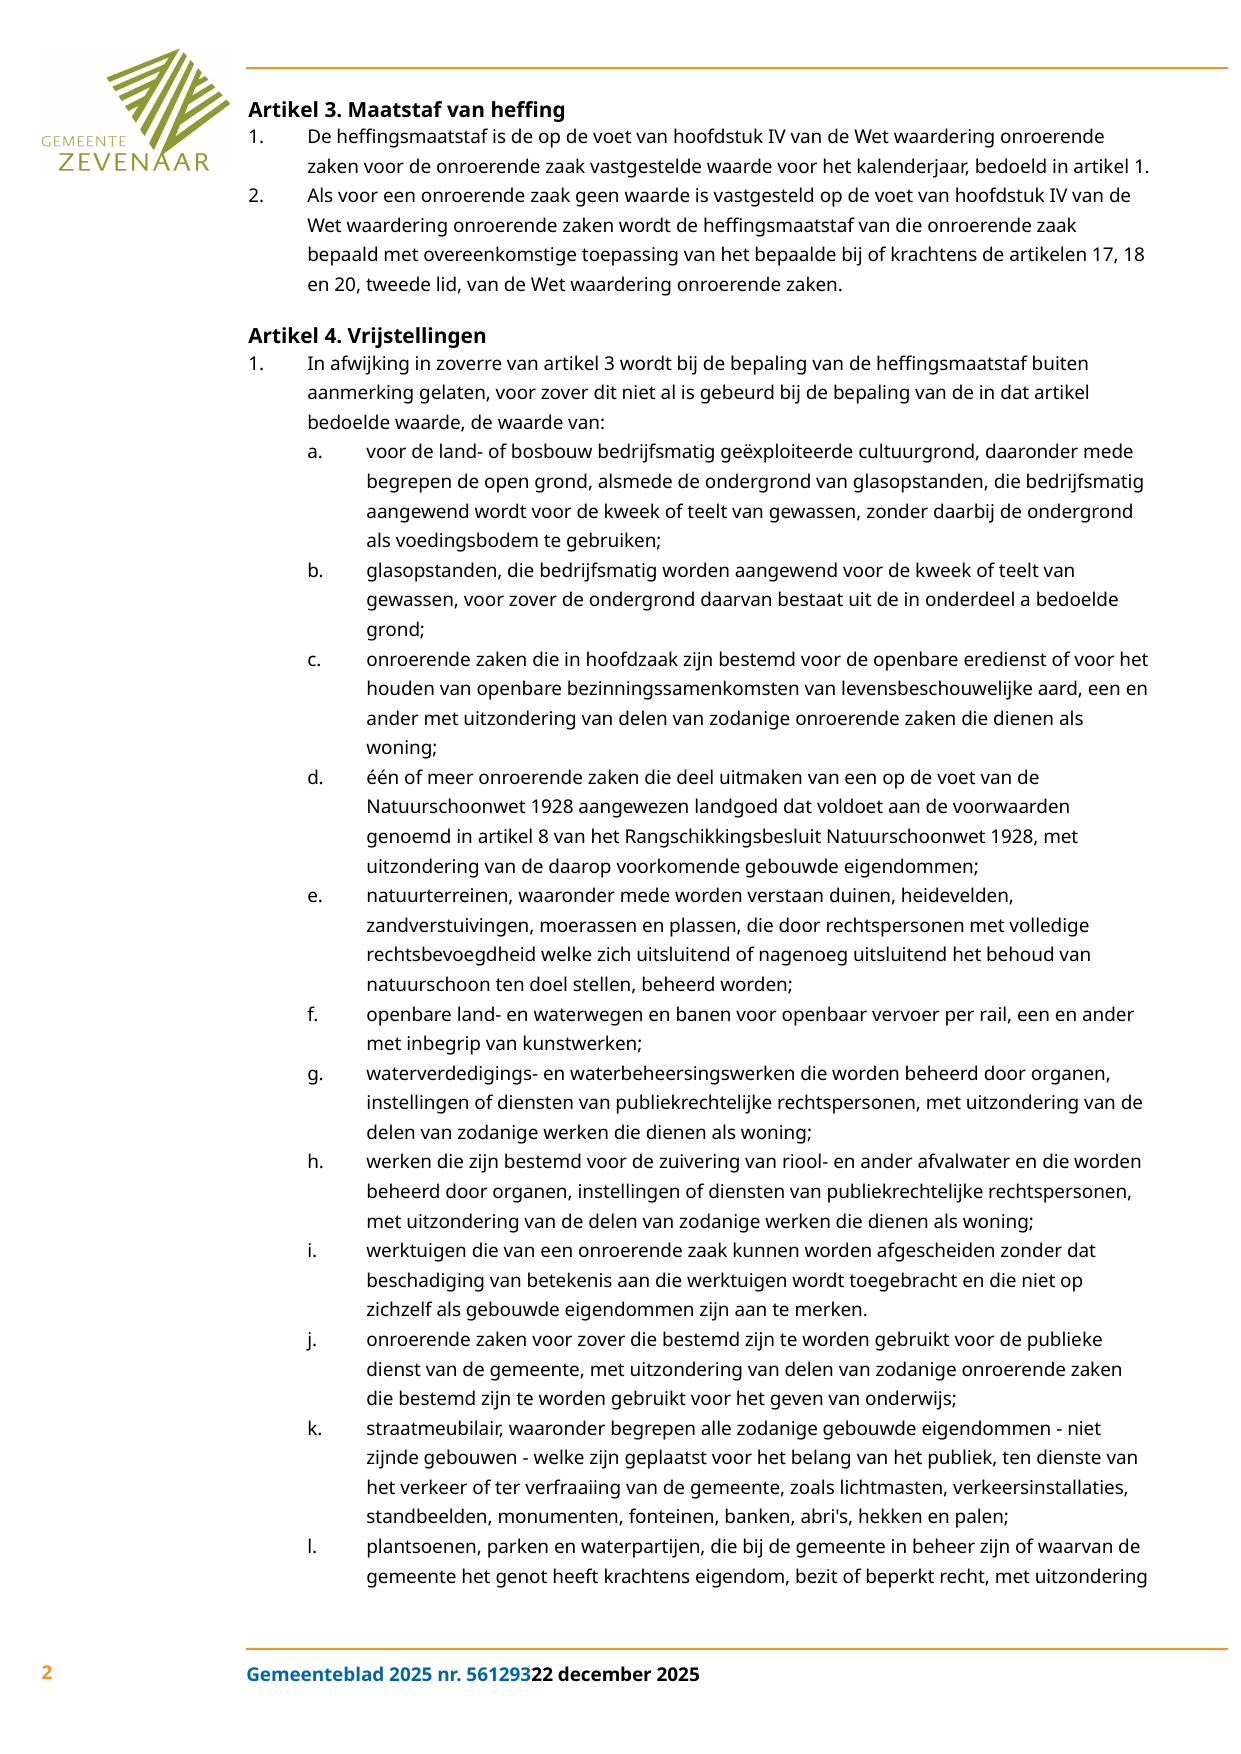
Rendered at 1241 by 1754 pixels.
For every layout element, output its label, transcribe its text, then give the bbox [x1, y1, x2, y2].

list glasopstanden, die bedrijfsmatig worden aangewend voor de kweek of teelt van gewassen, voor zover de ondergrond daarvan bestaat uit de in onderdeel a bedoelde grond; [307, 557, 1152, 642]
list natuurterreinen, waaronder mede worden verstaan duinen, heidevelden, zandverstuivingen, moerassen en plassen, die door rechtspersonen met volledige rechtsbevoegdheid welke zich uitsluitend of nagenoeg uitsluitend het behoud van natuurschoon ten doel stellen, beheerd worden; [307, 882, 1152, 997]
picture [41, 47, 231, 172]
list onroerende zaken die in hoofdzaak zijn bestemd voor de openbare eredienst of voor het houden van openbare bezinningssamenkomsten van levensbeschouwelijke aard, een en ander met uitzondering van delen van zodanige onroerende zaken die dienen als woning; [307, 646, 1152, 760]
list De heffingsmaatstaf is de op de voet van hoofdstuk IV van de Wet waardering onroerende zaken voor de onroerende zaak vastgestelde waarde voor het kalenderjaar, bedoeld in artikel 1. [248, 123, 1152, 178]
list In afwijking in zoverre van artikel 3 wordt bij de bepaling van de heffingsmaatstaf buiten aanmerking gelaten, voor zover dit niet al is gebeurd bij de bepaling van de in dat artikel bedoelde waarde, de waarde van: [248, 350, 1152, 435]
list openbare land- en waterwegen en banen voor openbaar vervoer per rail, een en ander met inbegrip van kunstwerken; [307, 1001, 1152, 1056]
list straatmeubilair, waaronder begrepen alle zodanige gebouwde eigendommen - niet zijnde gebouwen - welke zijn geplaatst voor het belang van het publiek, ten dienste van het verkeer of ter verfraaiing van de gemeente, zoals lichtmasten, verkeersinstallaties, standbeelden, monumenten, fonteinen, banken, abri's, hekken en palen; [307, 1415, 1152, 1529]
list onroerende zaken voor zover die bestemd zijn te worden gebruikt voor de publieke dienst van de gemeente, met uitzondering van delen van zodanige onroerende zaken die bestemd zijn te worden gebruikt voor het geven van onderwijs; [307, 1326, 1152, 1411]
list één of meer onroerende zaken die deel uitmaken van een op de voet van de Natuurschoonwet 1928 aangewezen landgoed dat voldoet aan de voorwaarden genoemd in artikel 8 van het Rangschikkingsbesluit Natuurschoonwet 1928, met uitzondering van de daarop voorkomende gebouwde eigendommen; [307, 764, 1152, 879]
text Artikel 3. Maatstaf van heffing [248, 95, 1152, 123]
text Artikel 4. Vrijstellingen [248, 322, 1152, 350]
list Als voor een onroerende zaak geen waarde is vastgesteld op de voet van hoofdstuk IV van de Wet waardering onroerende zaken wordt de heffingsmaatstaf van die onroerende zaak bepaald met overeenkomstige toepassing van het bepaalde bij of krachtens de artikelen 17, 18 en 20, tweede lid, van de Wet waardering onroerende zaken. [248, 182, 1152, 297]
list voor de land- of bosbouw bedrijfsmatig geëxploiteerde cultuurgrond, daaronder mede begrepen de open grond, alsmede de ondergrond van glasopstanden, die bedrijfsmatig aangewend wordt voor de kweek of teelt van gewassen, zonder daarbij de ondergrond als voedingsbodem te gebruiken; [307, 439, 1152, 553]
list werktuigen die van een onroerende zaak kunnen worden afgescheiden zonder dat beschadiging van betekenis aan die werktuigen wordt toegebracht en die niet op zichzelf als gebouwde eigendommen zijn aan te merken. [307, 1237, 1152, 1322]
list plantsoenen, parken en waterpartijen, die bij de gemeente in beheer zijn of waarvan de gemeente het genot heeft krachtens eigendom, bezit of beperkt recht, met uitzondering [307, 1533, 1152, 1589]
list waterverdedigings- en waterbeheersingswerken die worden beheerd door organen, instellingen of diensten van publiekrechtelijke rechtspersonen, met uitzondering van de delen van zodanige werken die dienen als woning; [307, 1060, 1152, 1145]
list werken die zijn bestemd voor de zuivering van riool- en ander afvalwater en die worden beheerd door organen, instellingen of diensten van publiekrechtelijke rechtspersonen, met uitzondering van de delen van zodanige werken die dienen als woning; [307, 1149, 1152, 1234]
